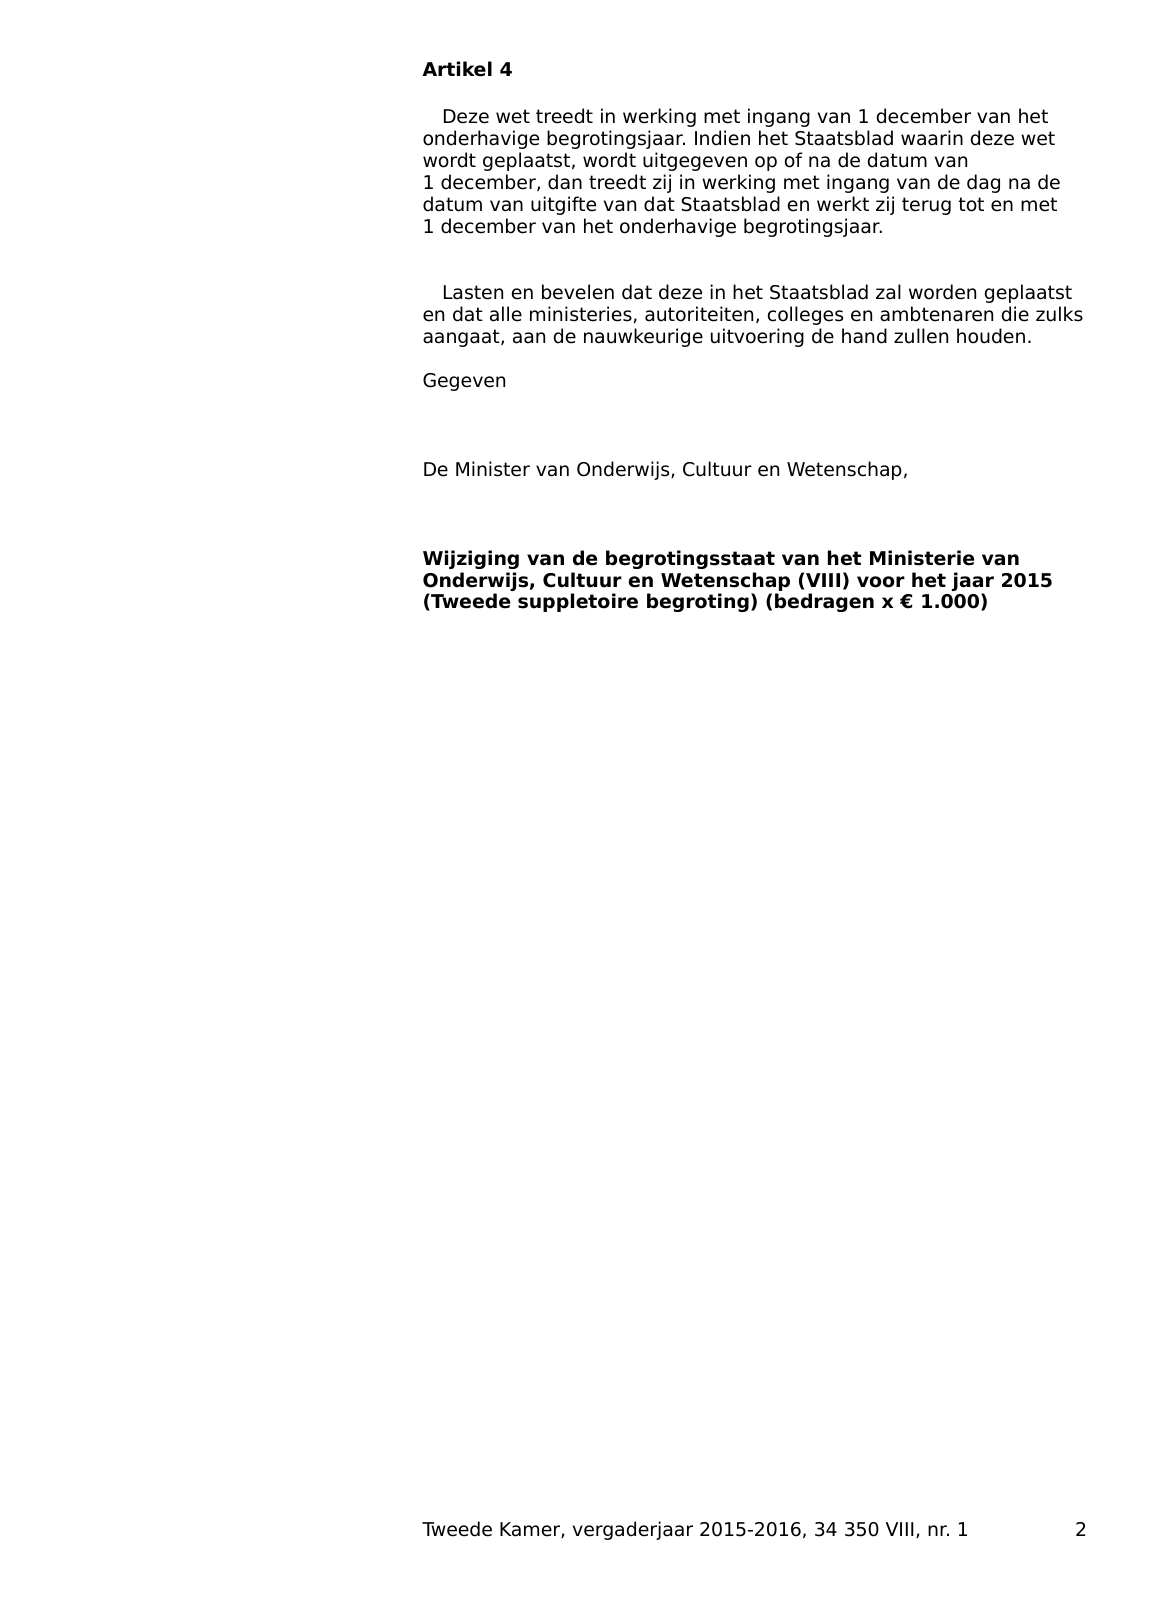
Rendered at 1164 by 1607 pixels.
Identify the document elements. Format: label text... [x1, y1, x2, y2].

subtitle Artikel 4 [422, 59, 1087, 81]
text De Minister van Onderwijs, Cultuur en Wetenschap, [422, 459, 1087, 481]
text Deze wet treedt in werking met ingang van 1 december van het onderhavige begrotingsjaar. Indien het Staatsblad waarin deze wet wordt geplaatst, wordt uitgegeven op of na de datum van 1 december, dan treedt zij in werking met ingang van de dag na de datum van uitgifte van dat Staatsblad en werkt zij terug tot en met 1 december van het onderhavige begrotingsjaar. [422, 106, 1087, 238]
text Gegeven [422, 370, 1087, 392]
text Wijziging van de begrotingsstaat van het Ministerie van Onderwijs, Cultuur en Wetenschap (VIII) voor het jaar 2015 (Tweede suppletoire begroting) (bedragen x € 1.000) [422, 547, 1087, 613]
text Lasten en bevelen dat deze in het Staatsblad zal worden geplaatst en dat alle ministeries, autoriteiten, colleges en ambtenaren die zulks aangaat, aan de nauwkeurige uitvoering de hand zullen houden. [422, 282, 1087, 348]
